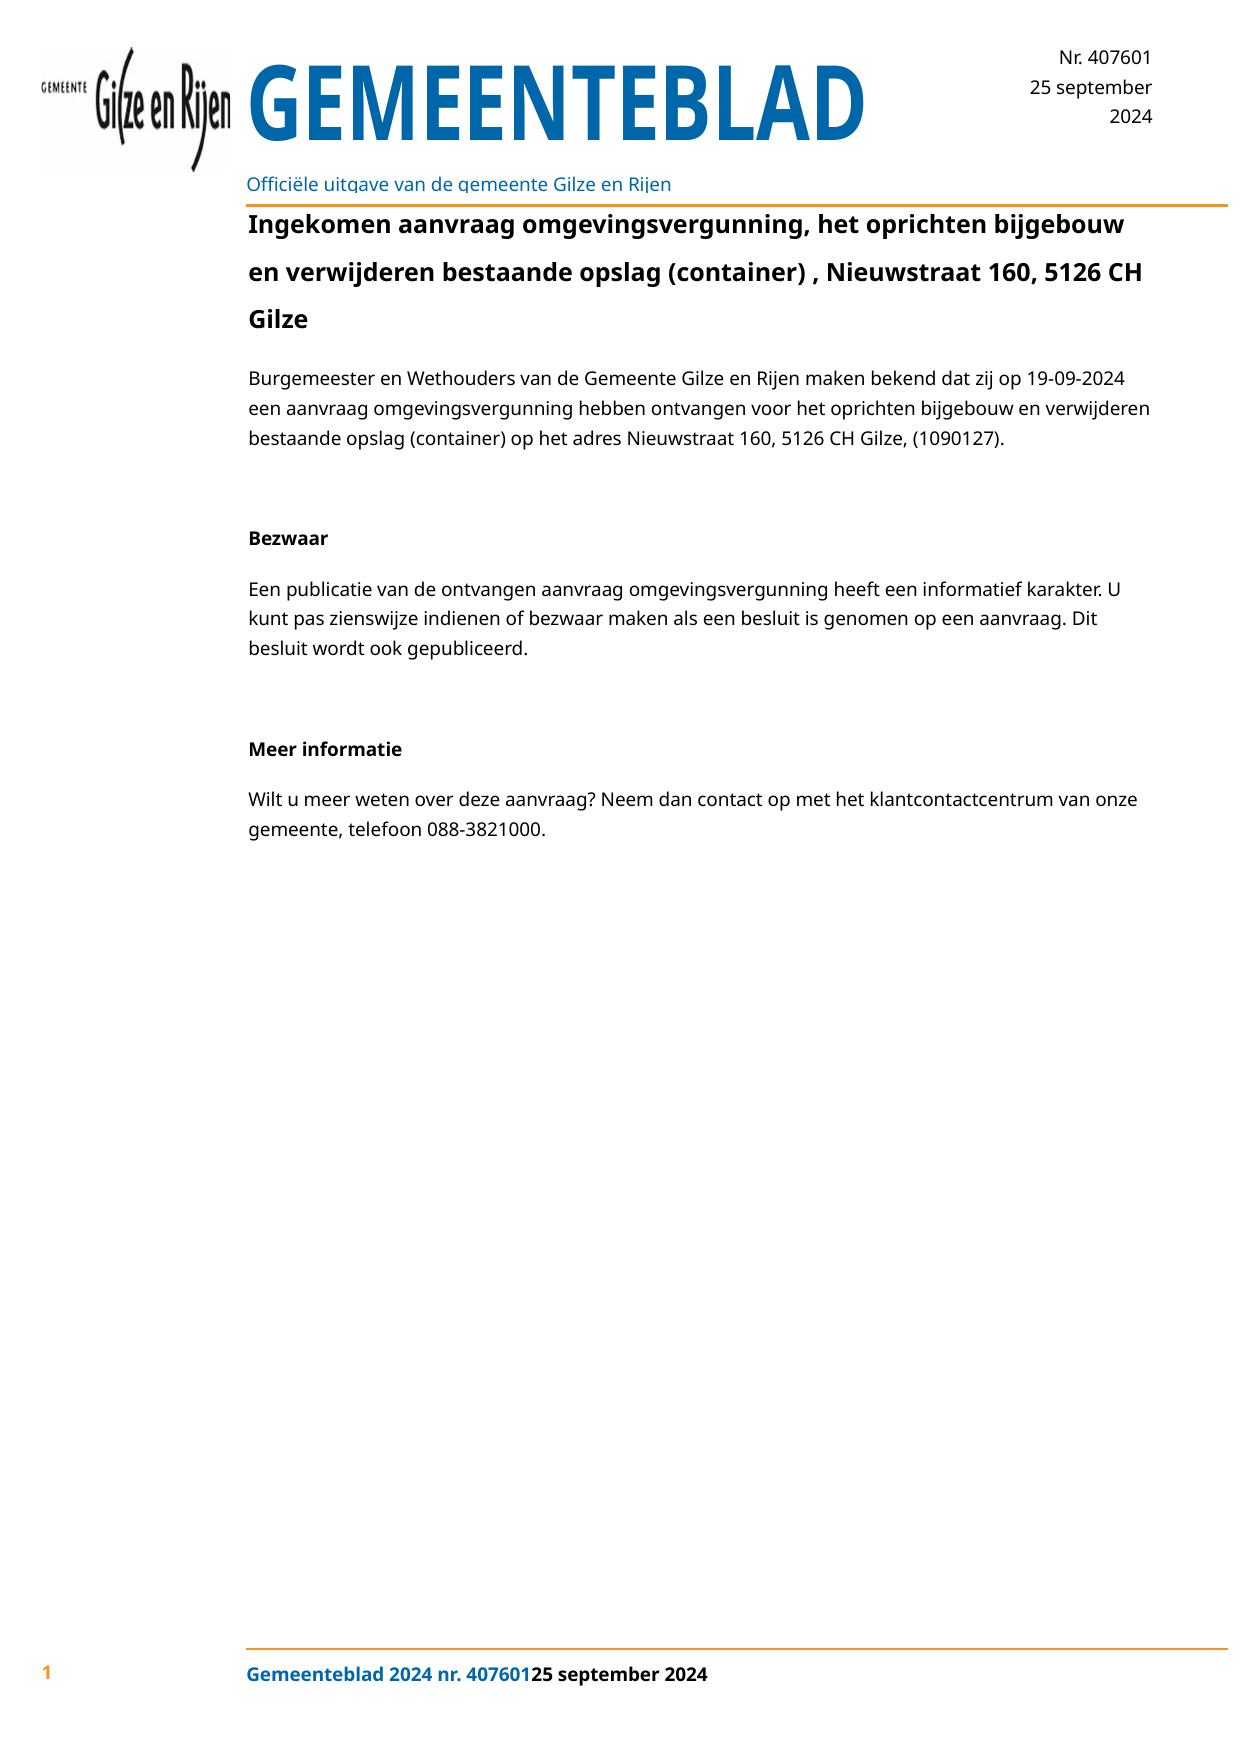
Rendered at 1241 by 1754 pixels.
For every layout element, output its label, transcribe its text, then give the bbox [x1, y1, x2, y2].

text Bezwaar [248, 526, 1152, 551]
text Wilt u meer weten over deze aanvraag? Neem dan contact op met het klantcontactcentrum van onze gemeente, telefoon 088-3821000. [248, 786, 1152, 842]
text Burgemeester en Wethouders van de Gemeente Gilze en Rijen maken bekend dat zij op 19-09-2024 een aanvraag omgevingsvergunning hebben ontvangen voor het oprichten bijgebouw en verwijderen bestaande opslag (container) op het adres Nieuwstraat 160, 5126 CH Gilze, (1090127). [248, 366, 1152, 450]
text Een publicatie van de ontvangen aanvraag omgevingsvergunning heeft een informatief karakter. U kunt pas zienswijze indienen of bezwaar maken als een besluit is genomen op een aanvraag. Dit besluit wordt ook gepubliceerd. [248, 576, 1152, 661]
text Meer informatie [248, 736, 1152, 762]
picture [41, 47, 231, 172]
text Ingekomen aanvraag omgevingsvergunning, het oprichten bijgebouw en verwijderen bestaande opslag (container) , Nieuwstraat 160, 5126 CH Gilze [248, 207, 1152, 336]
